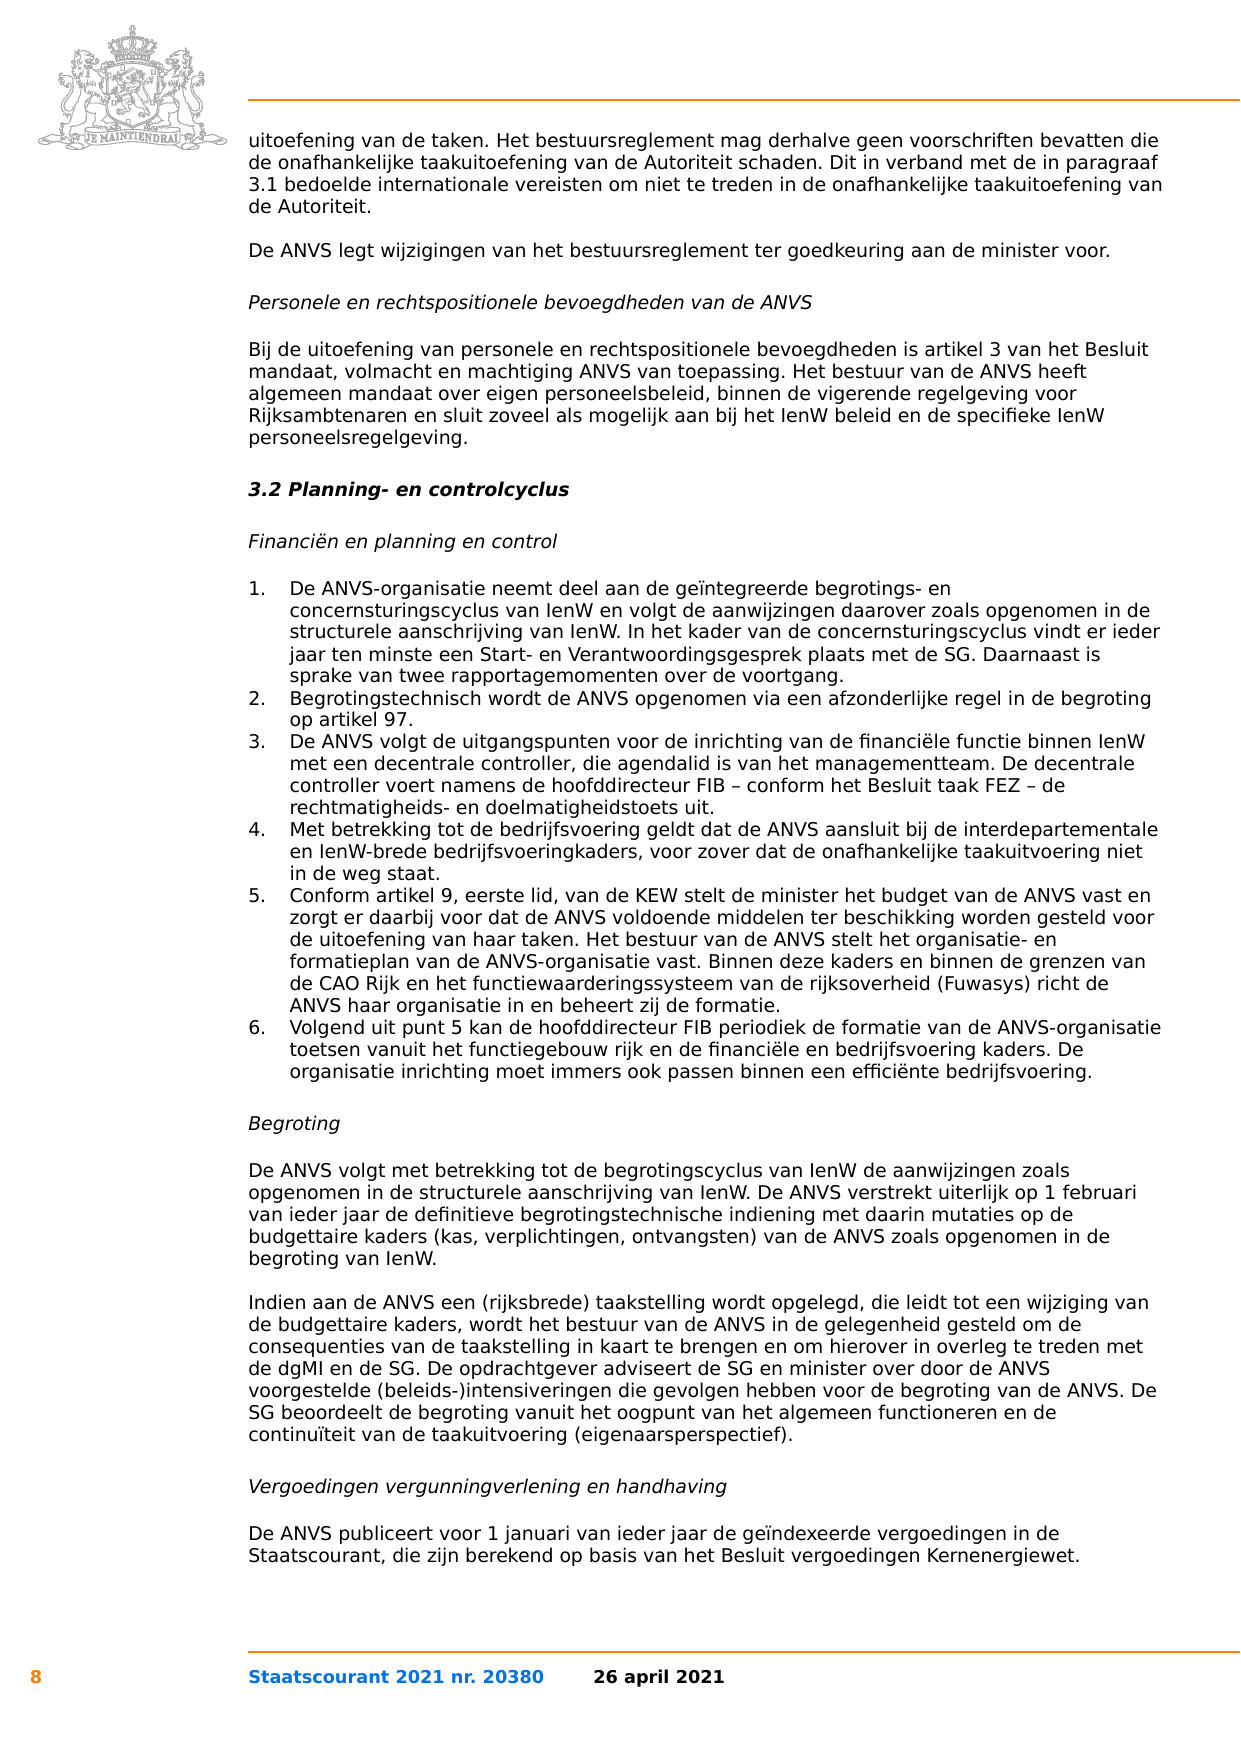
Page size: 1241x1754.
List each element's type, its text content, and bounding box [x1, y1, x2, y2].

text uitoefening van de taken. Het bestuursreglement mag derhalve geen voorschriften bevatten die de onafhankelijke taakuitoefening van de Autoriteit schaden. Dit in verband met de in paragraaf 3.1 bedoelde internationale vereisten om niet te treden in de onafhankelijke taakuitoefening van de Autoriteit. [248, 130, 1163, 218]
text De ANVS publiceert voor 1 januari van ieder jaar de geïndexeerde vergoedingen in de Staatscourant, die zijn berekend op basis van het Besluit vergoedingen Kernenergiewet. [248, 1523, 1163, 1567]
subtitle Begroting [248, 1113, 1163, 1135]
text 5. Conform artikel 9, eerste lid, van de KEW stelt de minister het budget van de ANVS vast en zorgt er daarbij voor dat de ANVS voldoende middelen ter beschikking worden gesteld voor de uitoefening van haar taken. Het bestuur van de ANVS stelt het organisatie- en formatieplan van de ANVS-organisatie vast. Binnen deze kaders en binnen de grenzen van de CAO Rijk en het functiewaarderingssysteem van de rijksoverheid (Fuwasys) richt de ANVS haar organisatie in en beheert zij de formatie. [248, 885, 1163, 1017]
subtitle Financiën en planning en control [248, 531, 1163, 552]
text 2. Begrotingstechnisch wordt de ANVS opgenomen via een afzonderlijke regel in de begroting op artikel 97. [248, 687, 1163, 731]
text 6. Volgend uit punt 5 kan de hoofddirecteur FIB periodiek de formatie van de ANVS-organisatie toetsen vanuit het functiegebouw rijk en de financiële en bedrijfsvoering kaders. De organisatie inrichting moet immers ook passen binnen een efficiënte bedrijfsvoering. [248, 1017, 1163, 1083]
text 3. De ANVS volgt de uitgangspunten voor de inrichting van de financiële functie binnen IenW met een decentrale controller, die agendalid is van het managementteam. De decentrale controller voert namens de hoofddirecteur FIB – conform het Besluit taak FEZ – de rechtmatigheids- en doelmatigheidstoets uit. [248, 731, 1163, 819]
text 1. De ANVS-organisatie neemt deel aan de geïntegreerde begrotings- en concernsturingscyclus van IenW en volgt de aanwijzingen daarover zoals opgenomen in de structurele aanschrijving van IenW. In het kader van de concernsturingscyclus vindt er ieder jaar ten minste een Start- en Verantwoordingsgesprek plaats met de SG. Daarnaast is sprake van twee rapportagemomenten over de voortgang. [248, 577, 1163, 687]
subtitle Personele en rechtspositionele bevoegdheden van de ANVS [248, 292, 1163, 314]
picture [38, 25, 227, 150]
text De ANVS legt wijzigingen van het bestuursreglement ter goedkeuring aan de minister voor. [248, 240, 1163, 262]
text De ANVS volgt met betrekking tot de begrotingscyclus van IenW de aanwijzingen zoals opgenomen in de structurele aanschrijving van IenW. De ANVS verstrekt uiterlijk op 1 februari van ieder jaar de definitieve begrotingstechnische indiening met daarin mutaties op de budgettaire kaders (kas, verplichtingen, ontvangsten) van de ANVS zoals opgenomen in de begroting van IenW. [248, 1160, 1163, 1270]
text 4. Met betrekking tot de bedrijfsvoering geldt dat de ANVS aansluit bij de interdepartementale en IenW-brede bedrijfsvoeringkaders, voor zover dat de onafhankelijke taakuitvoering niet in de weg staat. [248, 819, 1163, 885]
subtitle Vergoedingen vergunningverlening en handhaving [248, 1476, 1163, 1498]
text Indien aan de ANVS een (rijksbrede) taakstelling wordt opgelegd, die leidt tot een wijziging van de budgettaire kaders, wordt het bestuur van de ANVS in de gelegenheid gesteld om de consequenties van de taakstelling in kaart te brengen en om hierover in overleg te treden met de dgMI en de SG. De opdrachtgever adviseert de SG en minister over door de ANVS voorgestelde (beleids-)intensiveringen die gevolgen hebben voor de begroting van de ANVS. De SG beoordeelt de begroting vanuit het oogpunt van het algemeen functioneren en de continuïteit van de taakuitvoering (eigenaarsperspectief). [248, 1292, 1163, 1446]
text Bij de uitoefening van personele en rechtspositionele bevoegdheden is artikel 3 van het Besluit mandaat, volmacht en machtiging ANVS van toepassing. Het bestuur van de ANVS heeft algemeen mandaat over eigen personeelsbeleid, binnen de vigerende regelgeving voor Rijksambtenaren en sluit zoveel als mogelijk aan bij het IenW beleid en de specifieke IenW personeelsregelgeving. [248, 339, 1163, 448]
subtitle 3.2 Planning- en controlcyclus [248, 478, 1163, 501]
